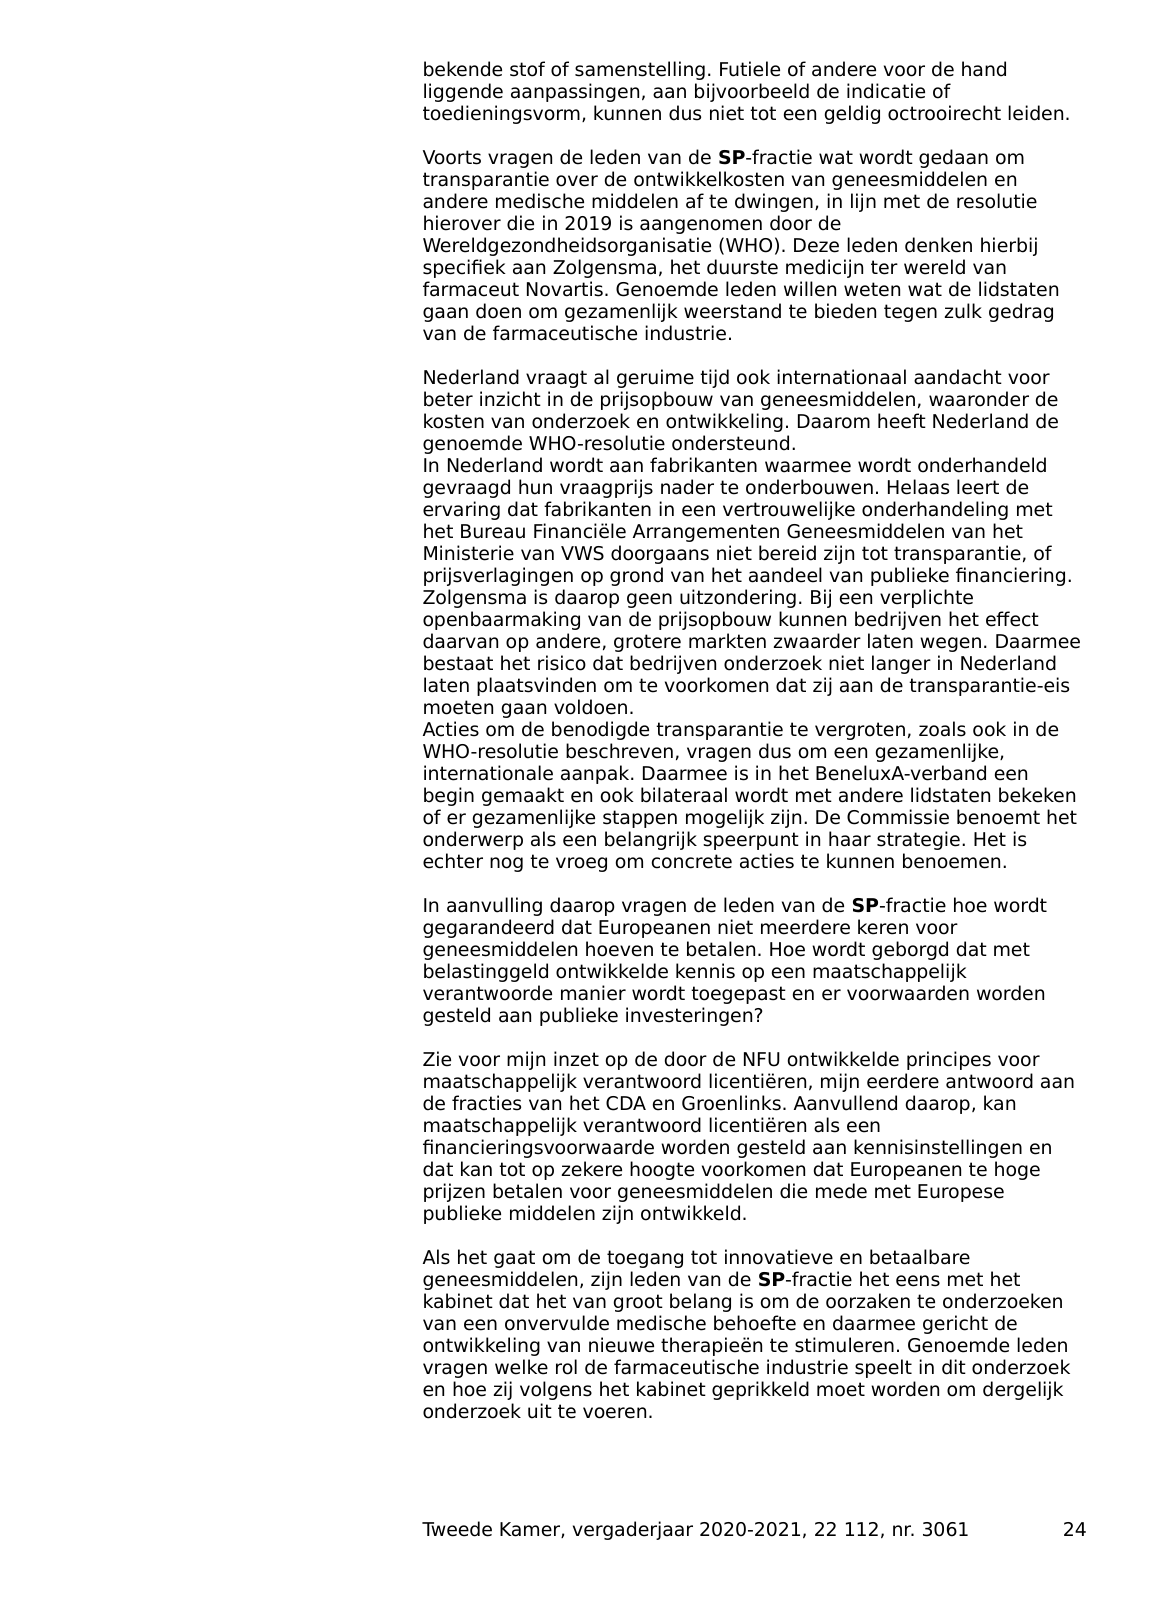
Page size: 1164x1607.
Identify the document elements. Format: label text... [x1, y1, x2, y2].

text Als het gaat om de toegang tot innovatieve en betaalbare geneesmiddelen, zijn leden van de SP-fractie het eens met het kabinet dat het van groot belang is om de oorzaken te onderzoeken van een onvervulde medische behoefte en daarmee gericht de ontwikkeling van nieuwe therapieën te stimuleren. Genoemde leden vragen welke rol de farmaceutische industrie speelt in dit onderzoek en hoe zij volgens het kabinet geprikkeld moet worden om dergelijk onderzoek uit te voeren. [422, 1247, 1087, 1423]
text Acties om de benodigde transparantie te vergroten, zoals ook in de WHO-resolutie beschreven, vragen dus om een gezamenlijke, internationale aanpak. Daarmee is in het BeneluxA-verband een begin gemaakt en ook bilateraal wordt met andere lidstaten bekeken of er gezamenlijke stappen mogelijk zijn. De Commissie benoemt het onderwerp als een belangrijk speerpunt in haar strategie. Het is echter nog te vroeg om concrete acties te kunnen benoemen. [422, 719, 1087, 873]
text In Nederland wordt aan fabrikanten waarmee wordt onderhandeld gevraagd hun vraagprijs nader te onderbouwen. Helaas leert de ervaring dat fabrikanten in een vertrouwelijke onderhandeling met het Bureau Financiële Arrangementen Geneesmiddelen van het Ministerie van VWS doorgaans niet bereid zijn tot transparantie, of prijsverlagingen op grond van het aandeel van publieke financiering. Zolgensma is daarop geen uitzondering. Bij een verplichte openbaarmaking van de prijsopbouw kunnen bedrijven het effect daarvan op andere, grotere markten zwaarder laten wegen. Daarmee bestaat het risico dat bedrijven onderzoek niet langer in Nederland laten plaatsvinden om te voorkomen dat zij aan de transparantie-eis moeten gaan voldoen. [422, 455, 1087, 719]
text Zie voor mijn inzet op de door de NFU ontwikkelde principes voor maatschappelijk verantwoord licentiëren, mijn eerdere antwoord aan de fracties van het CDA en Groenlinks. Aanvullend daarop, kan maatschappelijk verantwoord licentiëren als een financieringsvoorwaarde worden gesteld aan kennisinstellingen en dat kan tot op zekere hoogte voorkomen dat Europeanen te hoge prijzen betalen voor geneesmiddelen die mede met Europese publieke middelen zijn ontwikkeld. [422, 1049, 1087, 1225]
text bekende stof of samenstelling. Futiele of andere voor de hand liggende aanpassingen, aan bijvoorbeeld de indicatie of toedieningsvorm, kunnen dus niet tot een geldig octrooirecht leiden. [422, 59, 1087, 125]
text In aanvulling daarop vragen de leden van de SP-fractie hoe wordt gegarandeerd dat Europeanen niet meerdere keren voor geneesmiddelen hoeven te betalen. Hoe wordt geborgd dat met belastinggeld ontwikkelde kennis op een maatschappelijk verantwoorde manier wordt toegepast en er voorwaarden worden gesteld aan publieke investeringen? [422, 895, 1087, 1027]
text Nederland vraagt al geruime tijd ook internationaal aandacht voor beter inzicht in de prijsopbouw van geneesmiddelen, waaronder de kosten van onderzoek en ontwikkeling. Daarom heeft Nederland de genoemde WHO-resolutie ondersteund. [422, 367, 1087, 455]
text Voorts vragen de leden van de SP-fractie wat wordt gedaan om transparantie over de ontwikkelkosten van geneesmiddelen en andere medische middelen af te dwingen, in lijn met de resolutie hierover die in 2019 is aangenomen door de Wereldgezondheidsorganisatie (WHO). Deze leden denken hierbij specifiek aan Zolgensma, het duurste medicijn ter wereld van farmaceut Novartis. Genoemde leden willen weten wat de lidstaten gaan doen om gezamenlijk weerstand te bieden tegen zulk gedrag van de farmaceutische industrie. [422, 147, 1087, 345]
